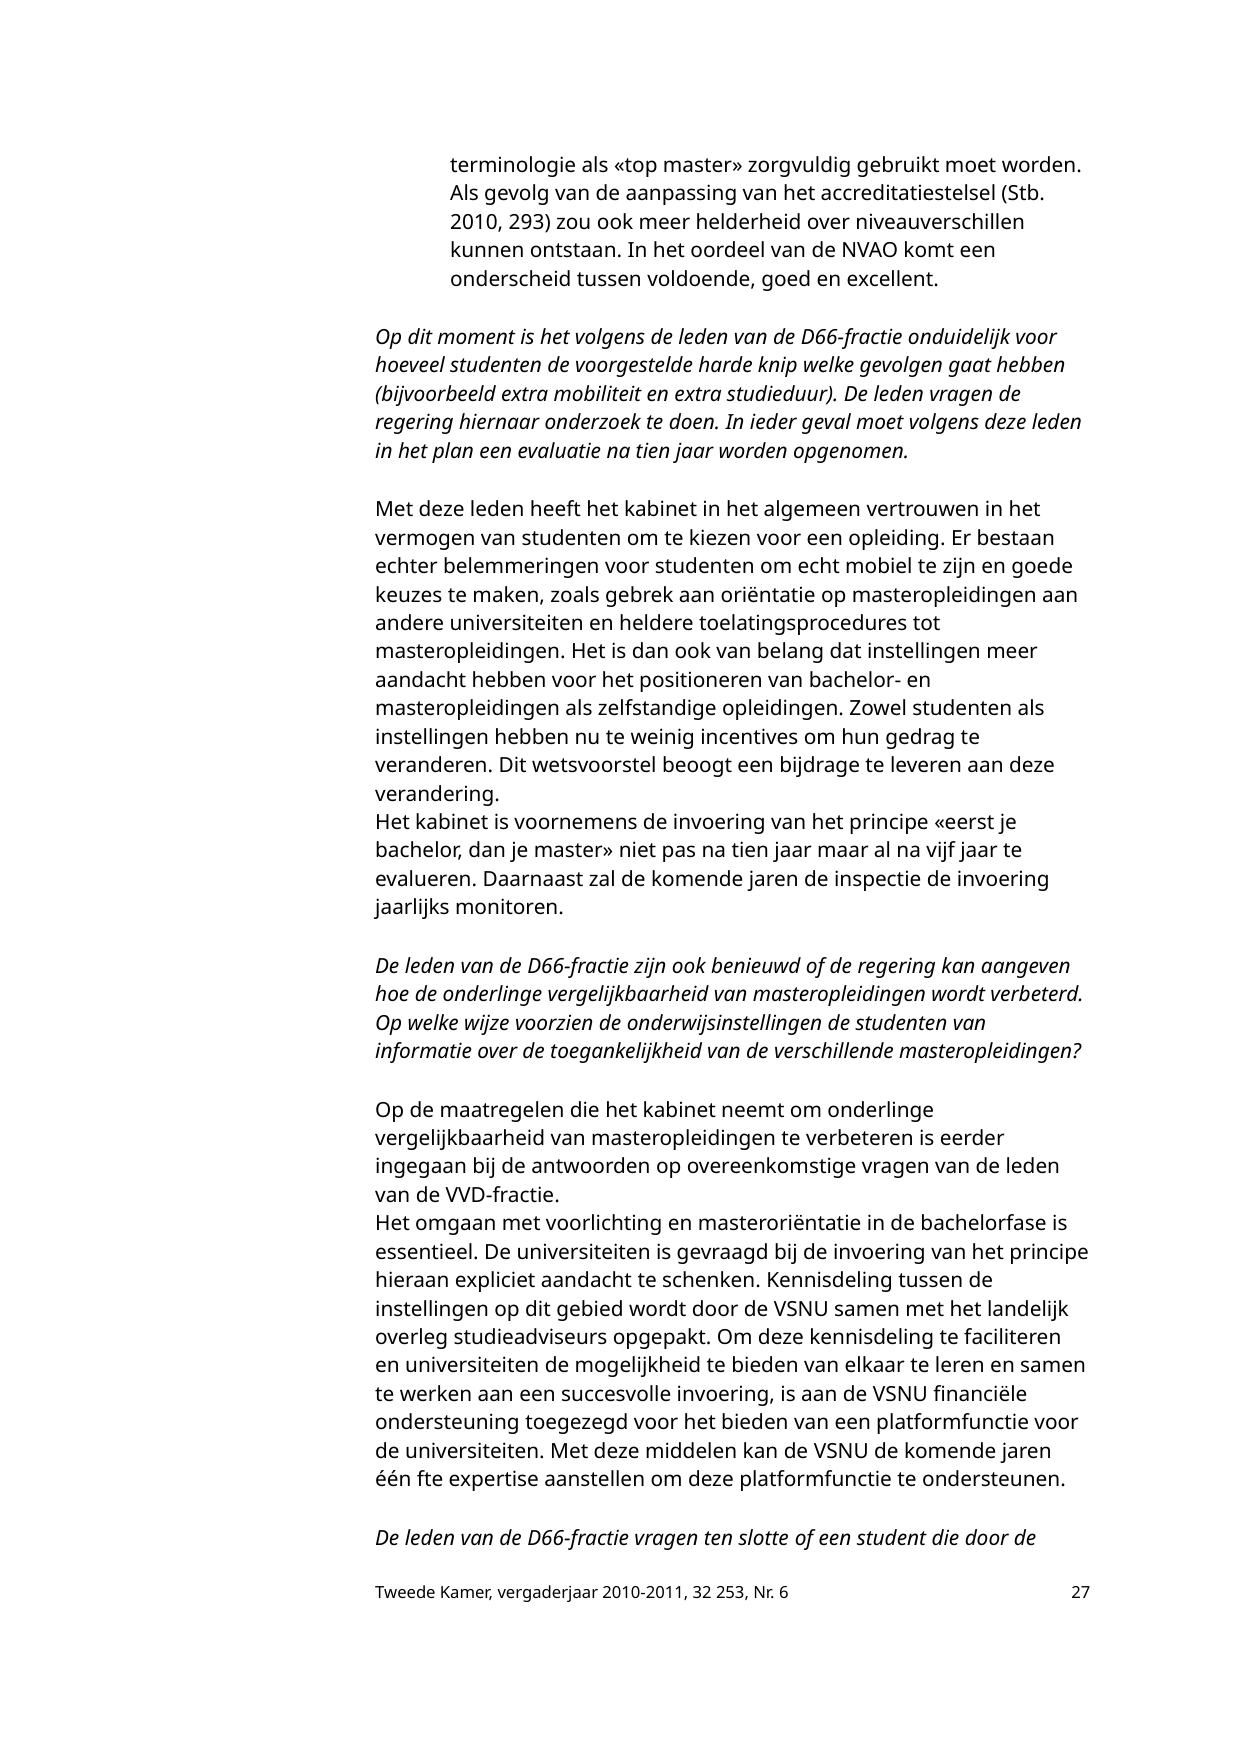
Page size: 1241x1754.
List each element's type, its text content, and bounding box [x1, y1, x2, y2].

text De leden van de D66-fractie vragen ten slotte of een student die door de [375, 1523, 1090, 1551]
text De leden van de D66-fractie zijn ook benieuwd of de regering kan aangeven hoe de onderlinge vergelijkbaarheid van masteropleidingen wordt verbeterd. Op welke wijze voorzien de onderwijsinstellingen de studenten van informatie over de toegankelijkheid van de verschillende masteropleidingen? [375, 951, 1090, 1065]
text Op dit moment is het volgens de leden van de D66-fractie onduidelijk voor hoeveel studenten de voorgestelde harde knip welke gevolgen gaat hebben (bijvoorbeeld extra mobiliteit en extra studieduur). De leden vragen de regering hiernaar onderzoek te doen. In ieder geval moet volgens deze leden in het plan een evaluatie na tien jaar worden opgenomen. [375, 322, 1090, 464]
text Het kabinet is voornemens de invoering van het principe «eerst je bachelor, dan je master» niet pas na tien jaar maar al na vijf jaar te evalueren. Daarnaast zal de komende jaren de inspectie de invoering jaarlijks monitoren. [375, 807, 1090, 921]
text Het omgaan met voorlichting en masteroriëntatie in de bachelorfase is essentieel. De universiteiten is gevraagd bij de invoering van het principe hieraan expliciet aandacht te schenken. Kennisdeling tussen de instellingen op dit gebied wordt door de VSNU samen met het landelijk overleg studieadviseurs opgepakt. Om deze kennisdeling te faciliteren en universiteiten de mogelijkheid te bieden van elkaar te leren en samen te werken aan een succesvolle invoering, is aan de VSNU financiële ondersteuning toegezegd voor het bieden van een platformfunctie voor de universiteiten. Met deze middelen kan de VSNU de komende jaren één fte expertise aanstellen om deze platformfunctie te ondersteunen. [375, 1208, 1090, 1493]
list terminologie als «top master» zorgvuldig gebruikt moet worden. Als gevolg van de aanpassing van het accreditatiestelsel (Stb. 2010, 293) zou ook meer helderheid over niveauverschillen kunnen ontstaan. In het oordeel van de NVAO komt een onderscheid tussen voldoende, goed en excellent. [375, 150, 1090, 292]
text Met deze leden heeft het kabinet in het algemeen vertrouwen in het vermogen van studenten om te kiezen voor een opleiding. Er bestaan echter belemmeringen voor studenten om echt mobiel te zijn en goede keuzes te maken, zoals gebrek aan oriëntatie op masteropleidingen aan andere universiteiten en heldere toelatingsprocedures tot masteropleidingen. Het is dan ook van belang dat instellingen meer aandacht hebben voor het positioneren van bachelor- en masteropleidingen als zelfstandige opleidingen. Zowel studenten als instellingen hebben nu te weinig incentives om hun gedrag te veranderen. Dit wetsvoorstel beoogt een bijdrage te leveren aan deze verandering. [375, 494, 1090, 807]
text Op de maatregelen die het kabinet neemt om onderlinge vergelijkbaarheid van masteropleidingen te verbeteren is eerder ingegaan bij de antwoorden op overeenkomstige vragen van de leden van de VVD-fractie. [375, 1095, 1090, 1208]
